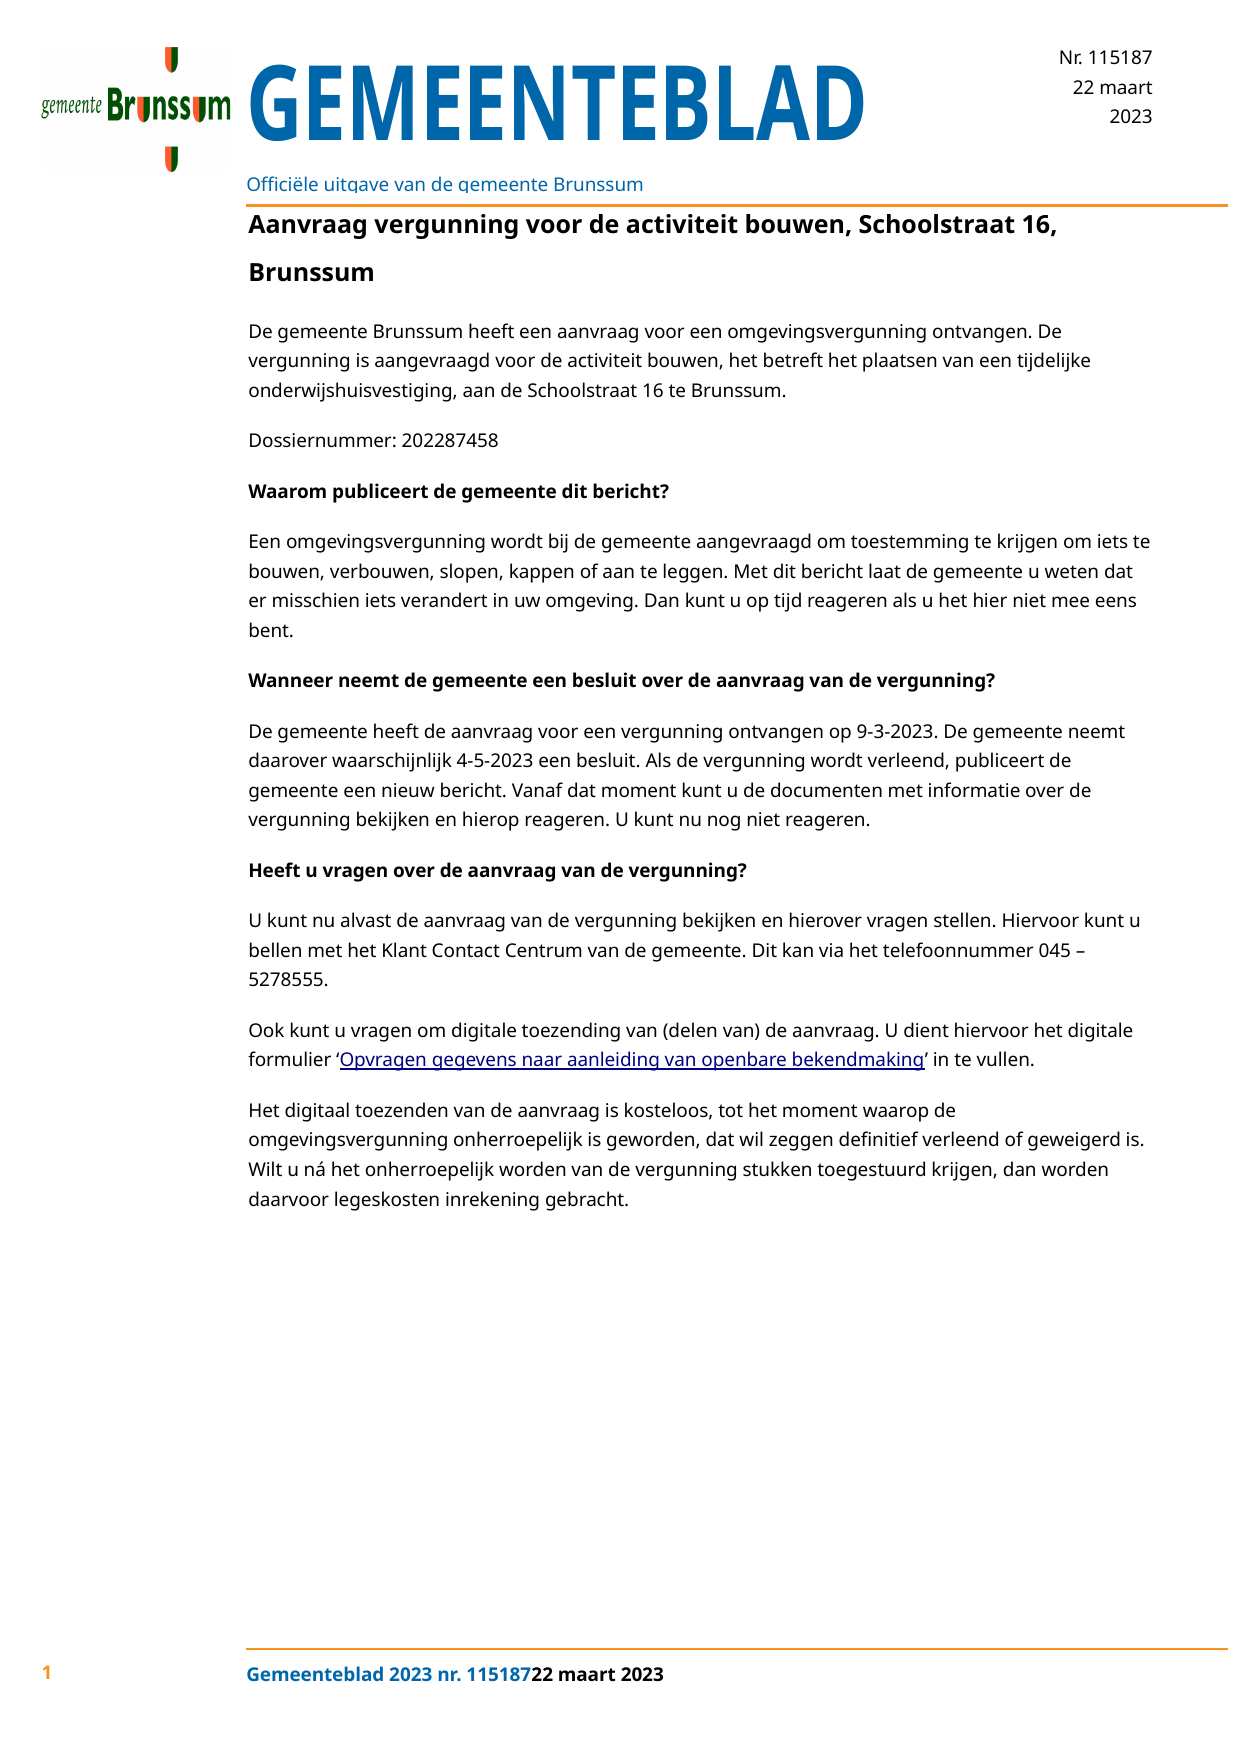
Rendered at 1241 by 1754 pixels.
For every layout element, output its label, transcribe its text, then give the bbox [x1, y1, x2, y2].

text Waarom publiceert de gemeente dit bericht? [248, 478, 1152, 504]
text Aanvraag vergunning voor de activiteit bouwen, Schoolstraat 16, Brunssum [248, 207, 1152, 288]
text Heeft u vragen over de aanvraag van de vergunning? [248, 857, 1152, 883]
text Een omgevingsvergunning wordt bij de gemeente aangevraagd om toestemming te krijgen om iets te bouwen, verbouwen, slopen, kappen of aan te leggen. Met dit bericht laat de gemeente u weten dat er misschien iets verandert in uw omgeving. Dan kunt u op tijd reageren als u het hier niet mee eens bent. [248, 528, 1152, 643]
text Wanneer neemt de gemeente een besluit over de aanvraag van de vergunning? [248, 667, 1152, 693]
text De gemeente Brunssum heeft een aanvraag voor een omgevingsvergunning ontvangen. De vergunning is aangevraagd voor de activiteit bouwen, het betreft het plaatsen van een tijdelijke onderwijshuisvestiging, aan de Schoolstraat 16 te Brunssum. [248, 318, 1152, 403]
text Dossiernummer: 202287458 [248, 427, 1152, 453]
picture [41, 47, 231, 172]
text Het digitaal toezenden van de aanvraag is kosteloos, tot het moment waarop de omgevingsvergunning onherroepelijk is geworden, dat wil zeggen definitief verleend of geweigerd is. Wilt u ná het onherroepelijk worden van de vergunning stukken toegestuurd krijgen, dan worden daarvoor legeskosten inrekening gebracht. [248, 1097, 1152, 1212]
text Ook kunt u vragen om digitale toezending van (delen van) de aanvraag. U dient hiervoor het digitale formulier ‘Opvragen gegevens naar aanleiding van openbare bekendmaking’ in te vullen. [248, 1017, 1152, 1072]
text De gemeente heeft de aanvraag voor een vergunning ontvangen op 9-3-2023. De gemeente neemt daarover waarschijnlijk 4-5-2023 een besluit. Als de vergunning wordt verleend, publiceert de gemeente een nieuw bericht. Vanaf dat moment kunt u de documenten met informatie over de vergunning bekijken en hierop reageren. U kunt nu nog niet reageren. [248, 718, 1152, 832]
text U kunt nu alvast de aanvraag van de vergunning bekijken en hierover vragen stellen. Hiervoor kunt u bellen met het Klant Contact Centrum van de gemeente. Dit kan via het telefoonnummer 045 – 5278555. [248, 907, 1152, 992]
